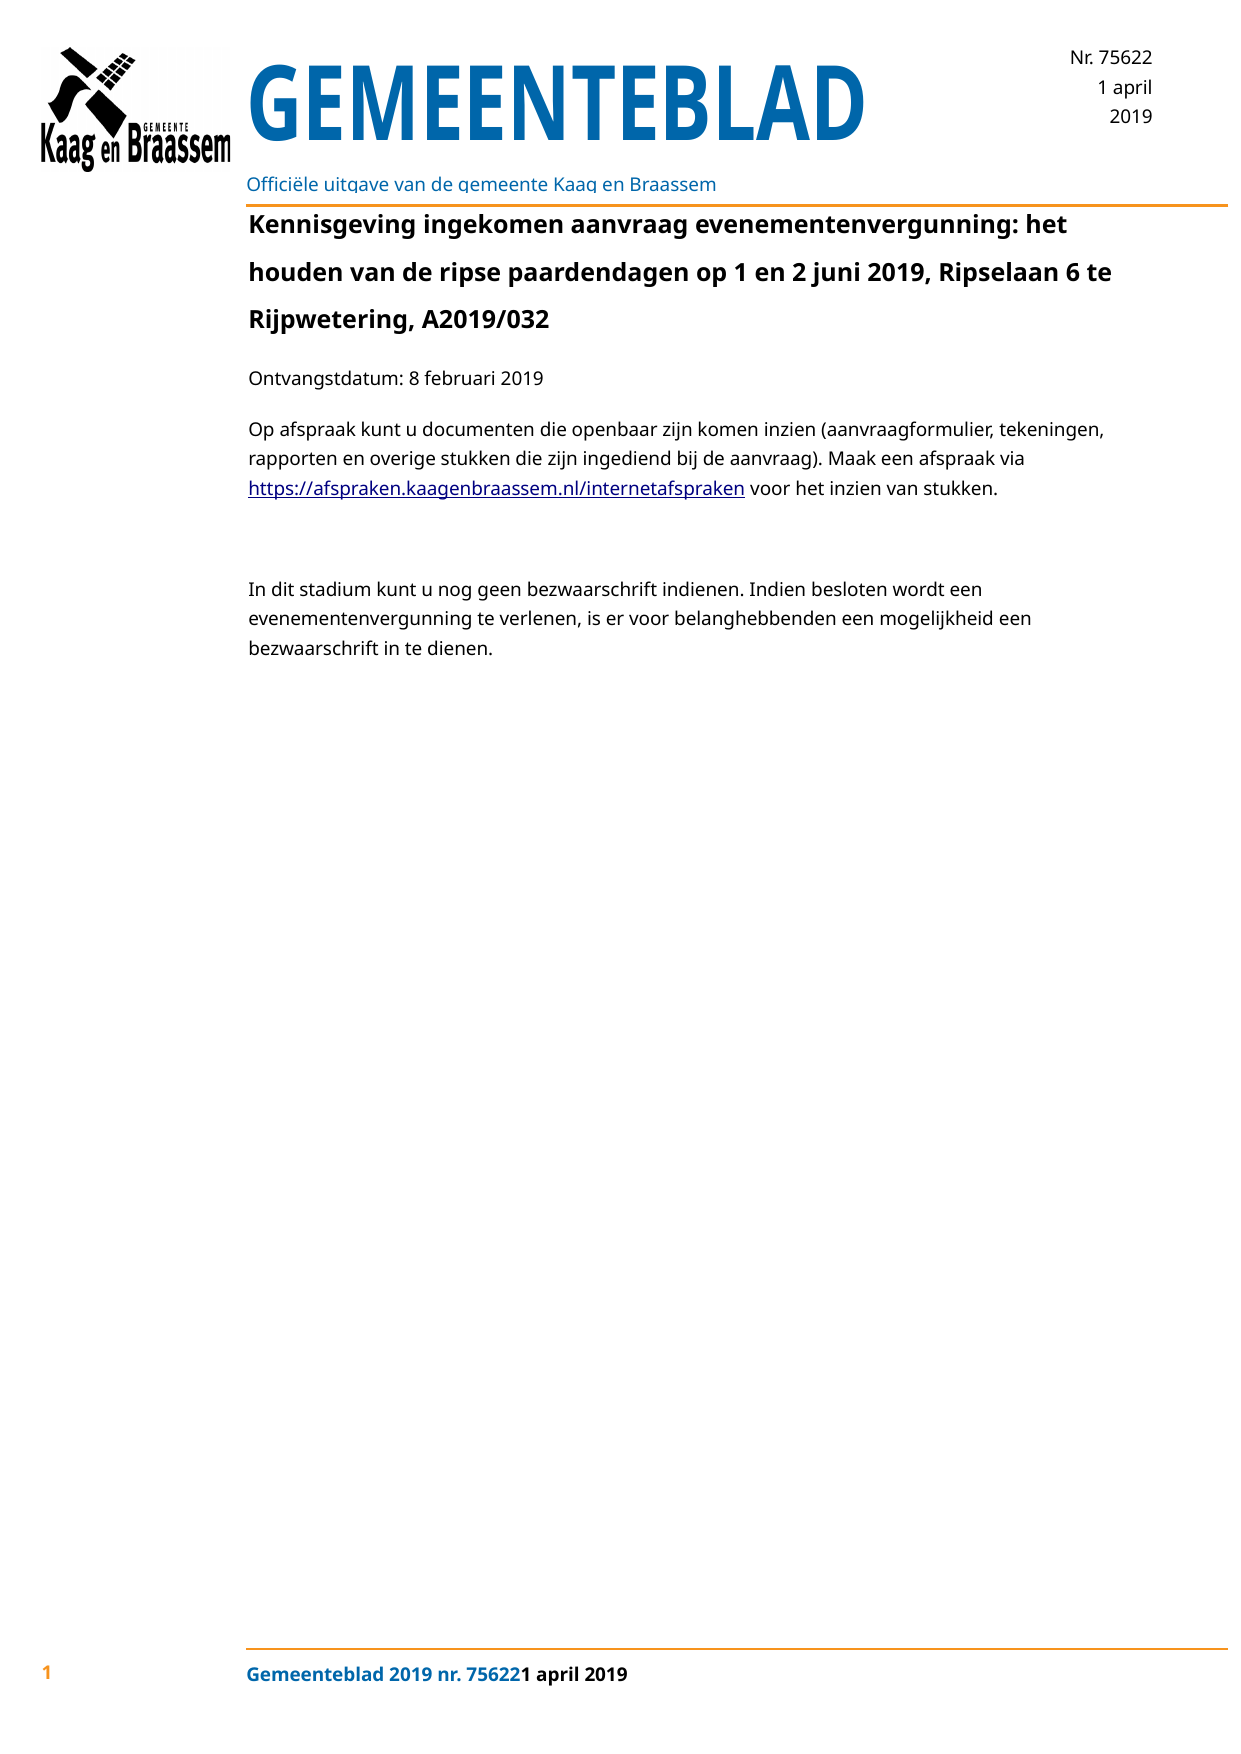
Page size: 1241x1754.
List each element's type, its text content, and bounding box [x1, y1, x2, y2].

text Kennisgeving ingekomen aanvraag evenementenvergunning: het houden van de ripse paardendagen op 1 en 2 juni 2019, Ripselaan 6 te Rijpwetering, A2019/032 [248, 207, 1152, 336]
picture [41, 47, 231, 172]
text Ontvangstdatum: 8 februari 2019 [248, 366, 1152, 391]
text In dit stadium kunt u nog geen bezwaarschrift indienen. Indien besloten wordt een evenementenvergunning te verlenen, is er voor belanghebbenden een mogelijkheid een bezwaarschrift in te dienen. [248, 576, 1152, 661]
text Op afspraak kunt u documenten die openbaar zijn komen inzien (aanvraagformulier, tekeningen, rapporten en overige stukken die zijn ingediend bij de aanvraag). Maak een afspraak via https://afspraken.kaagenbraassem.nl/internetafspraken voor het inzien van stukken. [248, 416, 1152, 501]
